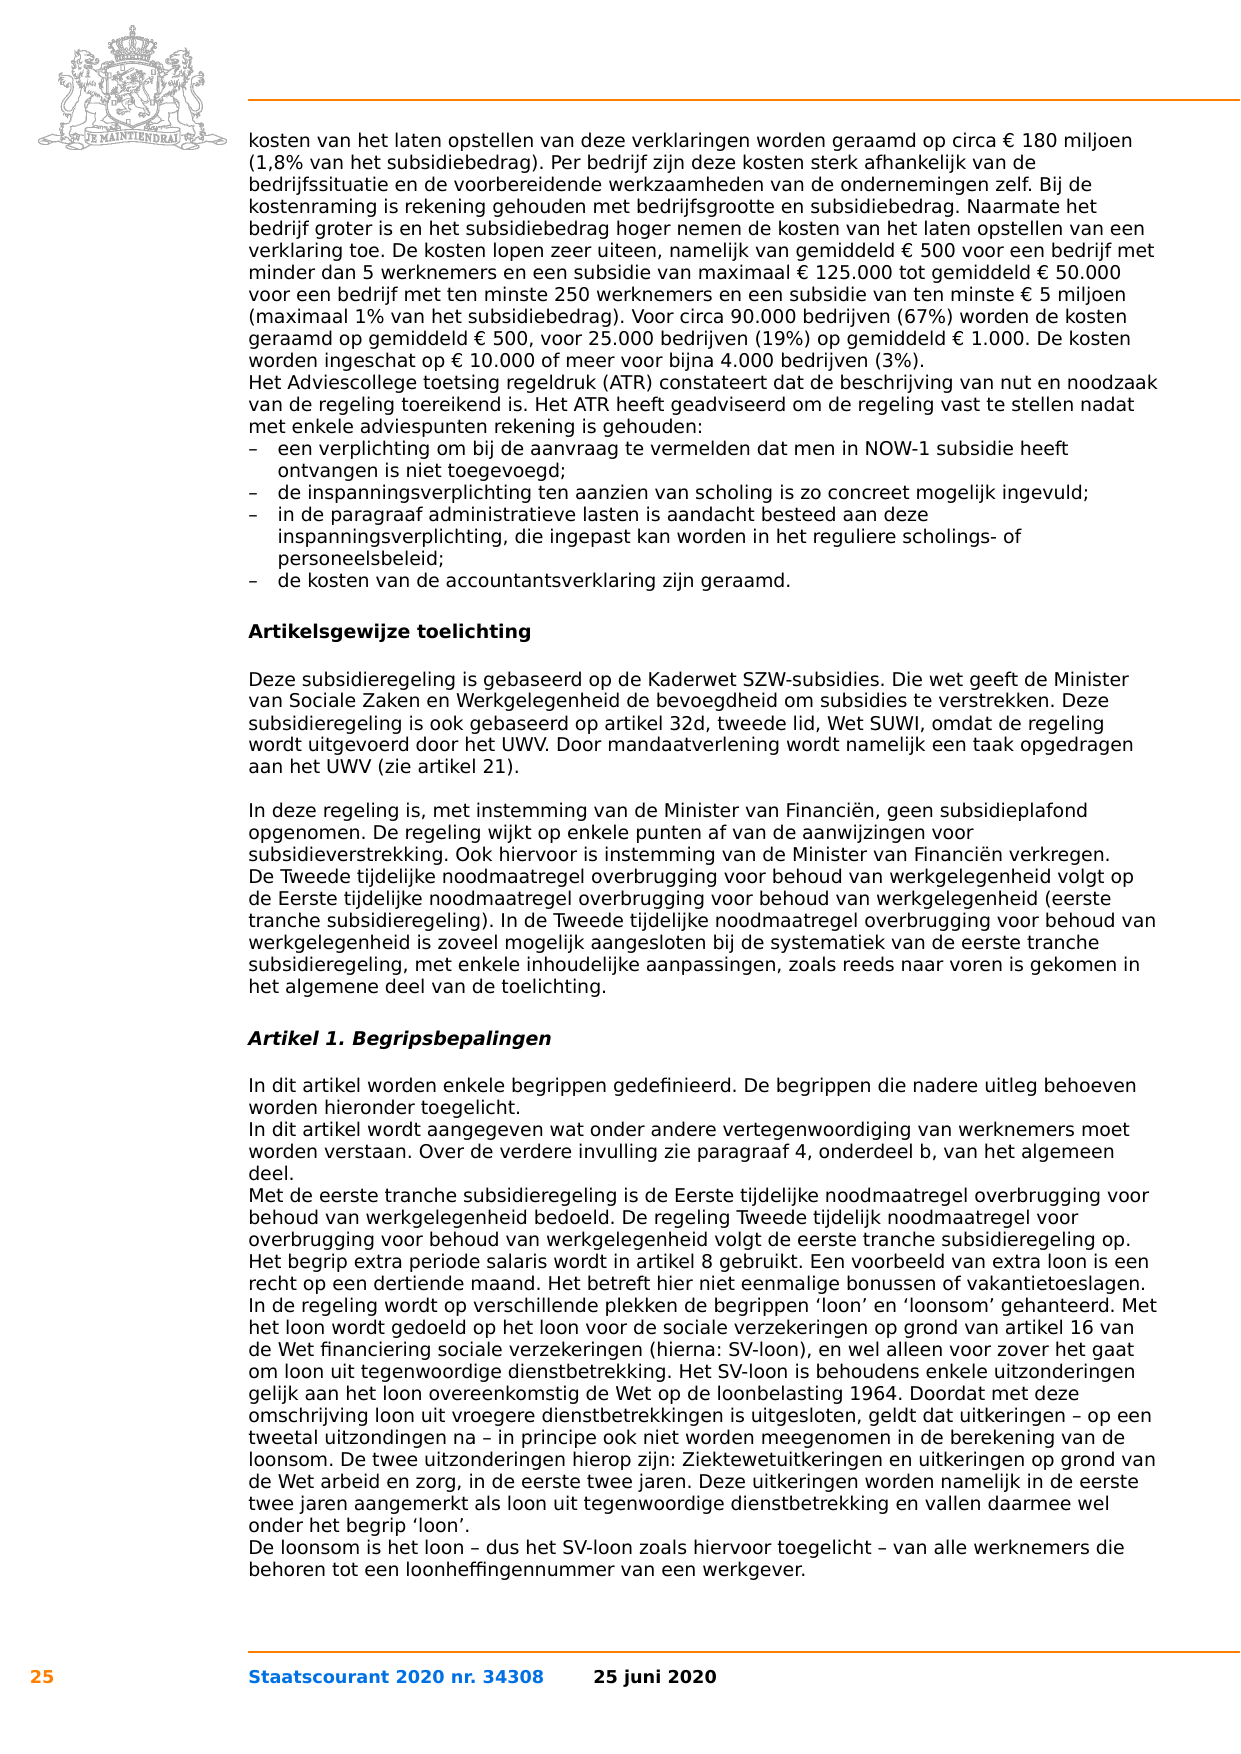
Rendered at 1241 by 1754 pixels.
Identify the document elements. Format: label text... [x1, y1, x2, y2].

text – een verplichting om bij de aanvraag te vermelden dat men in NOW-1 subsidie heeft ontvangen is niet toegevoegd; [248, 438, 1163, 482]
text – de kosten van de accountantsverklaring zijn geraamd. [248, 569, 1163, 591]
text In de regeling wordt op verschillende plekken de begrippen ‘loon’ en ‘loonsom’ gehanteerd. Met het loon wordt gedoeld op het loon voor de sociale verzekeringen op grond van artikel 16 van de Wet financiering sociale verzekeringen (hierna: SV-loon), en wel alleen voor zover het gaat om loon uit tegenwoordige dienstbetrekking. Het SV-loon is behoudens enkele uitzonderingen gelijk aan het loon overeenkomstig de Wet op de loonbelasting 1964. Doordat met deze omschrijving loon uit vroegere dienstbetrekkingen is uitgesloten, geldt dat uitkeringen – op een tweetal uitzondingen na – in principe ook niet worden meegenomen in de berekening van de loonsom. De twee uitzonderingen hierop zijn: Ziektewetuitkeringen en uitkeringen op grond van de Wet arbeid en zorg, in de eerste twee jaren. Deze uitkeringen worden namelijk in de eerste twee jaren aangemerkt als loon uit tegenwoordige dienstbetrekking en vallen daarmee wel onder het begrip ‘loon’. [248, 1295, 1163, 1537]
text De Tweede tijdelijke noodmaatregel overbrugging voor behoud van werkgelegenheid volgt op de Eerste tijdelijke noodmaatregel overbrugging voor behoud van werkgelegenheid (eerste tranche subsidieregeling). In de Tweede tijdelijke noodmaatregel overbrugging voor behoud van werkgelegenheid is zoveel mogelijk aangesloten bij de systematiek van de eerste tranche subsidieregeling, met enkele inhoudelijke aanpassingen, zoals reeds naar voren is gekomen in het algemene deel van de toelichting. [248, 866, 1163, 998]
subtitle Artikelsgewijze toelichting [248, 621, 1163, 643]
text Deze subsidieregeling is gebaseerd op de Kaderwet SZW-subsidies. Die wet geeft de Minister van Sociale Zaken en Werkgelegenheid de bevoegdheid om subsidies te verstrekken. Deze subsidieregeling is ook gebaseerd op artikel 32d, tweede lid, Wet SUWI, omdat de regeling wordt uitgevoerd door het UWV. Door mandaatverlening wordt namelijk een taak opgedragen aan het UWV (zie artikel 21). [248, 668, 1163, 778]
picture [38, 25, 227, 150]
text In dit artikel wordt aangegeven wat onder andere vertegenwoordiging van werknemers moet worden verstaan. Over de verdere invulling zie paragraaf 4, onderdeel b, van het algemeen deel. [248, 1119, 1163, 1185]
text kosten van het laten opstellen van deze verklaringen worden geraamd op circa € 180 miljoen (1,8% van het subsidiebedrag). Per bedrijf zijn deze kosten sterk afhankelijk van de bedrijfssituatie en de voorbereidende werkzaamheden van de ondernemingen zelf. Bij de kostenraming is rekening gehouden met bedrijfsgrootte en subsidiebedrag. Naarmate het bedrijf groter is en het subsidiebedrag hoger nemen de kosten van het laten opstellen van een verklaring toe. De kosten lopen zeer uiteen, namelijk van gemiddeld € 500 voor een bedrijf met minder dan 5 werknemers en een subsidie van maximaal € 125.000 tot gemiddeld € 50.000 voor een bedrijf met ten minste 250 werknemers en een subsidie van ten minste € 5 miljoen (maximaal 1% van het subsidiebedrag). Voor circa 90.000 bedrijven (67%) worden de kosten geraamd op gemiddeld € 500, voor 25.000 bedrijven (19%) op gemiddeld € 1.000. De kosten worden ingeschat op € 10.000 of meer voor bijna 4.000 bedrijven (3%). [248, 130, 1163, 372]
text Met de eerste tranche subsidieregeling is de Eerste tijdelijke noodmaatregel overbrugging voor behoud van werkgelegenheid bedoeld. De regeling Tweede tijdelijk noodmaatregel voor overbrugging voor behoud van werkgelegenheid volgt de eerste tranche subsidieregeling op. [248, 1185, 1163, 1251]
text – de inspanningsverplichting ten aanzien van scholing is zo concreet mogelijk ingevuld; [248, 482, 1163, 503]
text De loonsom is het loon – dus het SV-loon zoals hiervoor toegelicht – van alle werknemers die behoren tot een loonheffingennummer van een werkgever. [248, 1537, 1163, 1581]
text – in de paragraaf administratieve lasten is aandacht besteed aan deze inspanningsverplichting, die ingepast kan worden in het reguliere scholings- of personeelsbeleid; [248, 503, 1163, 569]
text In dit artikel worden enkele begrippen gedefinieerd. De begrippen die nadere uitleg behoeven worden hieronder toegelicht. [248, 1075, 1163, 1119]
subtitle Artikel 1. Begripsbepalingen [248, 1028, 1163, 1050]
text Het begrip extra periode salaris wordt in artikel 8 gebruikt. Een voorbeeld van extra loon is een recht op een dertiende maand. Het betreft hier niet eenmalige bonussen of vakantietoeslagen. [248, 1251, 1163, 1295]
text In deze regeling is, met instemming van de Minister van Financiën, geen subsidieplafond opgenomen. De regeling wijkt op enkele punten af van de aanwijzingen voor subsidieverstrekking. Ook hiervoor is instemming van de Minister van Financiën verkregen. [248, 800, 1163, 866]
text Het Adviescollege toetsing regeldruk (ATR) constateert dat de beschrijving van nut en noodzaak van de regeling toereikend is. Het ATR heeft geadviseerd om de regeling vast te stellen nadat met enkele adviespunten rekening is gehouden: [248, 372, 1163, 438]
